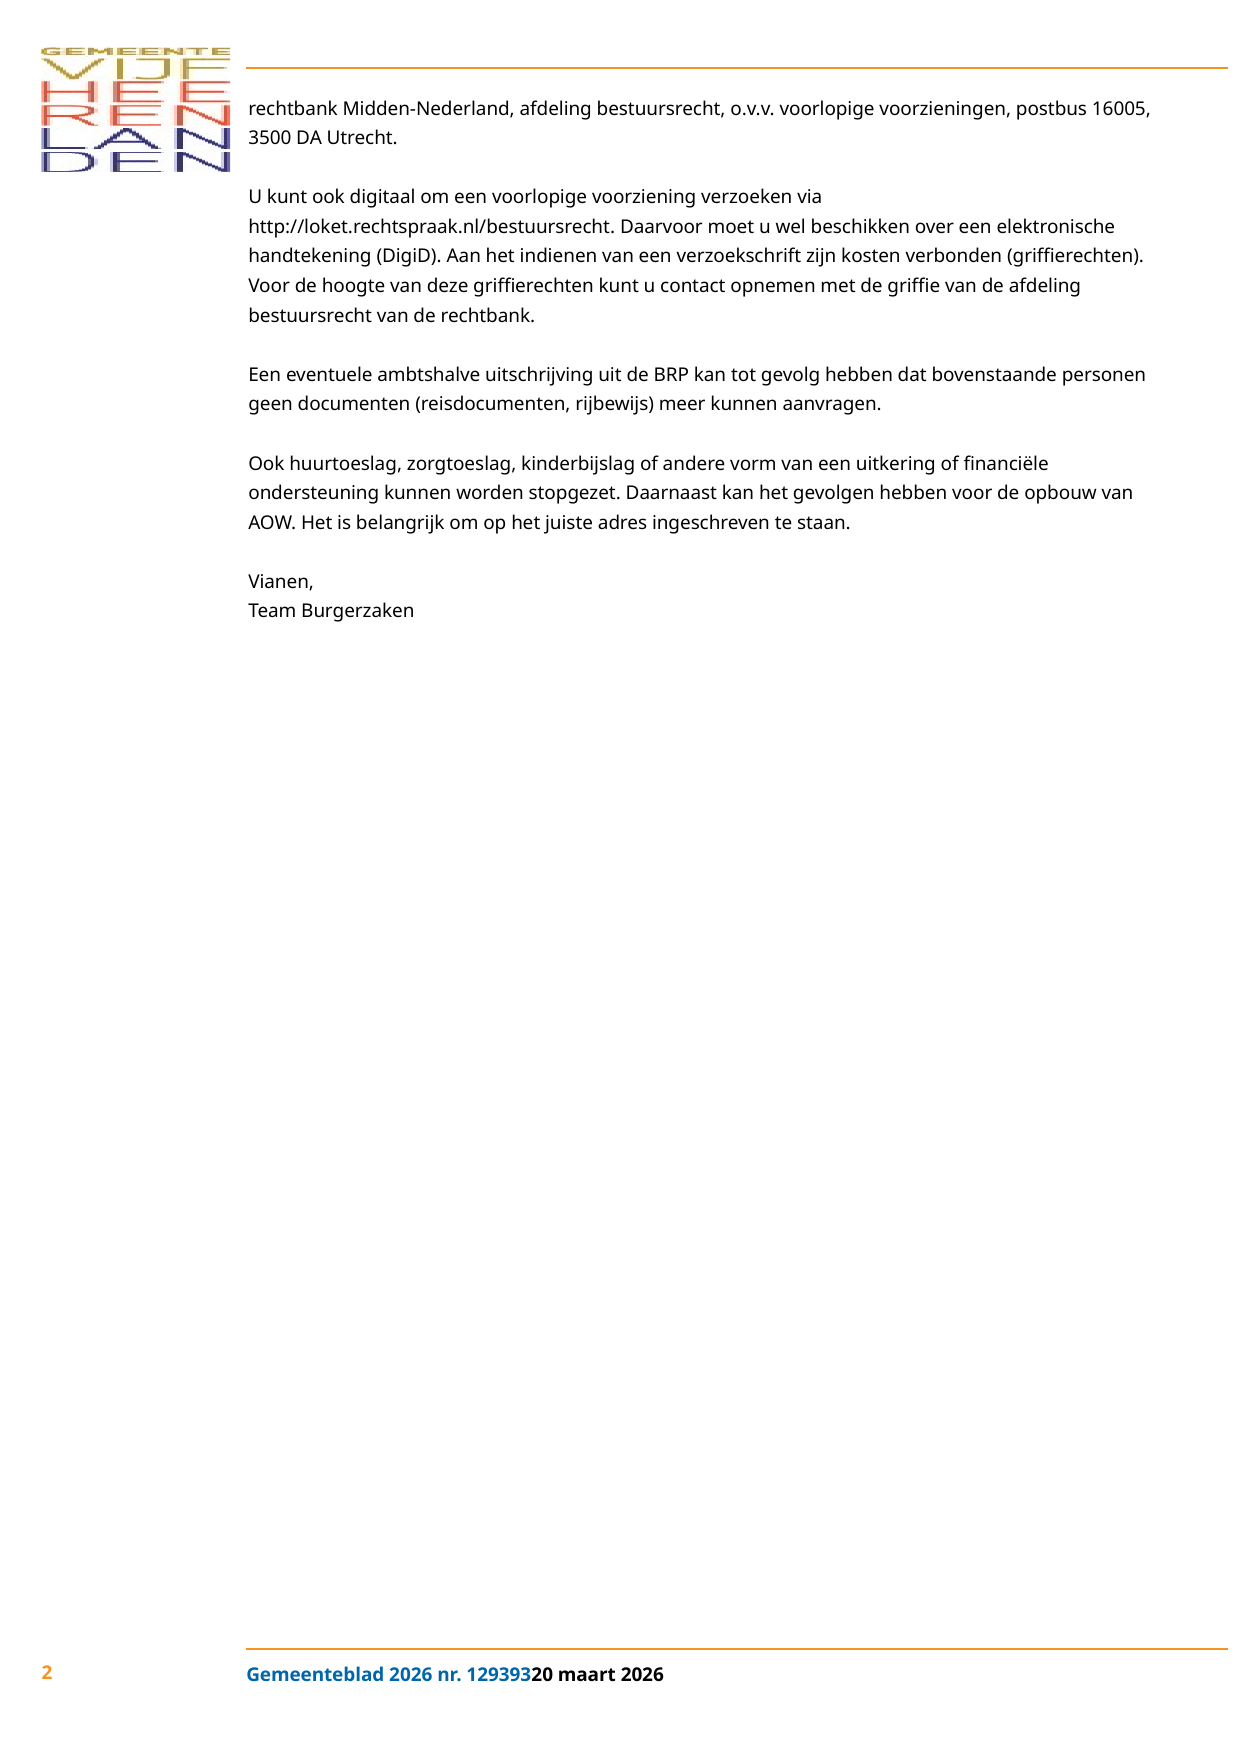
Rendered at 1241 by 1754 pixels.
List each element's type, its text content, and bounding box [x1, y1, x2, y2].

text Vianen, [248, 568, 1152, 594]
text Een eventuele ambtshalve uitschrijving uit de BRP kan tot gevolg hebben dat bovenstaande personen geen documenten (reisdocumenten, rijbewijs) meer kunnen aanvragen. [248, 361, 1152, 416]
text Ook huurtoeslag, zorgtoeslag, kinderbijslag of andere vorm van een uitkering of financiële ondersteuning kunnen worden stopgezet. Daarnaast kan het gevolgen hebben voor de opbouw van AOW. Het is belangrijk om op het juiste adres ingeschreven te staan. [248, 450, 1152, 535]
picture [41, 47, 231, 172]
text U kunt ook digitaal om een voorlopige voorziening verzoeken via http://loket.rechtspraak.nl/bestuursrecht. Daarvoor moet u wel beschikken over een elektronische handtekening (DigiD). Aan het indienen van een verzoekschrift zijn kosten verbonden (griffierechten). Voor de hoogte van deze griffierechten kunt u contact opnemen met de griffie van de afdeling bestuursrecht van de rechtbank. [248, 183, 1152, 328]
text rechtbank Midden-Nederland, afdeling bestuursrecht, o.v.v. voorlopige voorzieningen, postbus 16005, 3500 DA Utrecht. [248, 95, 1152, 150]
text Team Burgerzaken [248, 598, 1152, 623]
